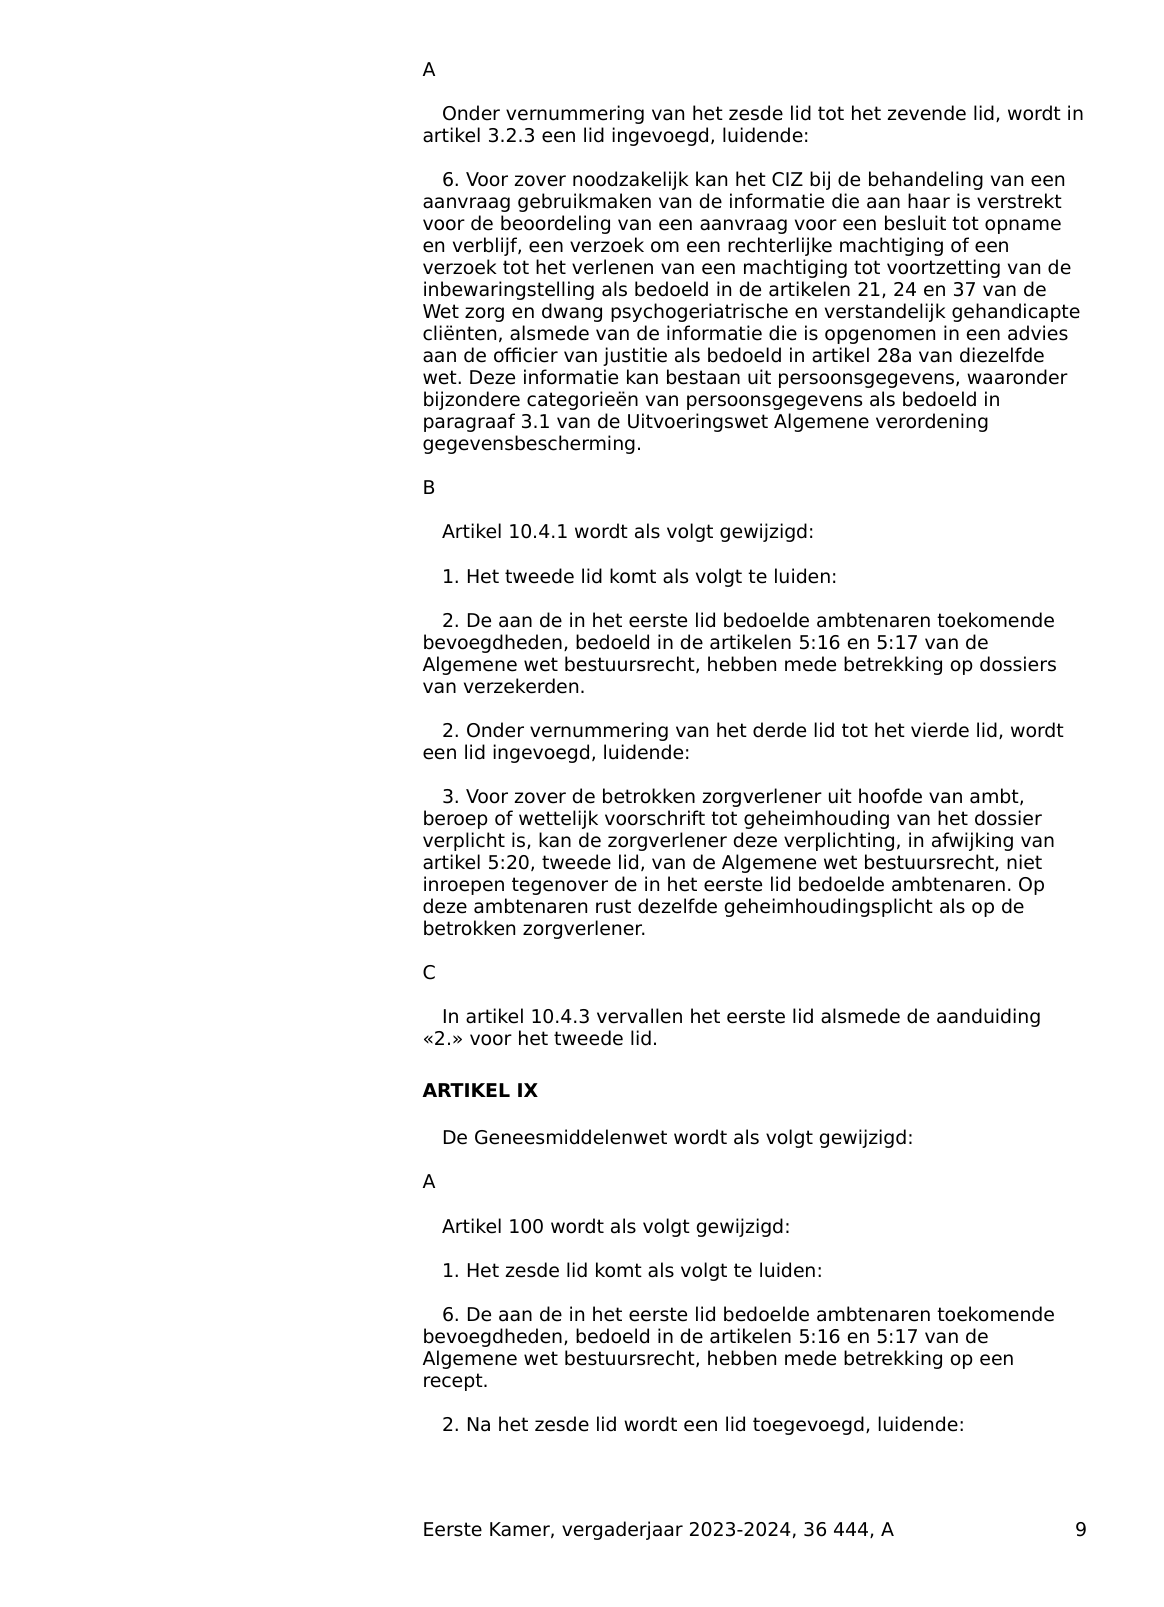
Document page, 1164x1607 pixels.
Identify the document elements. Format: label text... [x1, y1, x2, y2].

text 2. Onder vernummering van het derde lid tot het vierde lid, wordt een lid ingevoegd, luidende: [422, 720, 1087, 764]
text De Geneesmiddelenwet wordt als volgt gewijzigd: [422, 1127, 1087, 1149]
text A [422, 1171, 1087, 1193]
text 1. Het zesde lid komt als volgt te luiden: [422, 1260, 1087, 1282]
text C [422, 962, 1087, 984]
text B [422, 477, 1087, 499]
text 2. De aan de in het eerste lid bedoelde ambtenaren toekomende bevoegdheden, bedoeld in de artikelen 5:16 en 5:17 van de Algemene wet bestuursrecht, hebben mede betrekking op dossiers van verzekerden. [422, 610, 1087, 698]
text Artikel 100 wordt als volgt gewijzigd: [422, 1216, 1087, 1237]
subtitle ARTIKEL IX [422, 1080, 1087, 1102]
text 6. De aan de in het eerste lid bedoelde ambtenaren toekomende bevoegdheden, bedoeld in de artikelen 5:16 en 5:17 van de Algemene wet bestuursrecht, hebben mede betrekking op een recept. [422, 1304, 1087, 1392]
text 2. Na het zesde lid wordt een lid toegevoegd, luidende: [422, 1414, 1087, 1436]
text Artikel 10.4.1 wordt als volgt gewijzigd: [422, 521, 1087, 543]
text A [422, 59, 1087, 81]
text 1. Het tweede lid komt als volgt te luiden: [422, 566, 1087, 588]
text 3. Voor zover de betrokken zorgverlener uit hoofde van ambt, beroep of wettelijk voorschrift tot geheimhouding van het dossier verplicht is, kan de zorgverlener deze verplichting, in afwijking van artikel 5:20, tweede lid, van de Algemene wet bestuursrecht, niet inroepen tegenover de in het eerste lid bedoelde ambtenaren. Op deze ambtenaren rust dezelfde geheimhoudingsplicht als op de betrokken zorgverlener. [422, 786, 1087, 940]
text 6. Voor zover noodzakelijk kan het CIZ bij de behandeling van een aanvraag gebruikmaken van de informatie die aan haar is verstrekt voor de beoordeling van een aanvraag voor een besluit tot opname en verblijf, een verzoek om een rechterlijke machtiging of een verzoek tot het verlenen van een machtiging tot voortzetting van de inbewaringstelling als bedoeld in de artikelen 21, 24 en 37 van de Wet zorg en dwang psychogeriatrische en verstandelijk gehandicapte cliënten, alsmede van de informatie die is opgenomen in een advies aan de officier van justitie als bedoeld in artikel 28a van diezelfde wet. Deze informatie kan bestaan uit persoonsgegevens, waaronder bijzondere categorieën van persoonsgegevens als bedoeld in paragraaf 3.1 van de Uitvoeringswet Algemene verordening gegevensbescherming. [422, 169, 1087, 455]
text In artikel 10.4.3 vervallen het eerste lid alsmede de aanduiding «2.» voor het tweede lid. [422, 1006, 1087, 1050]
text Onder vernummering van het zesde lid tot het zevende lid, wordt in artikel 3.2.3 een lid ingevoegd, luidende: [422, 103, 1087, 147]
